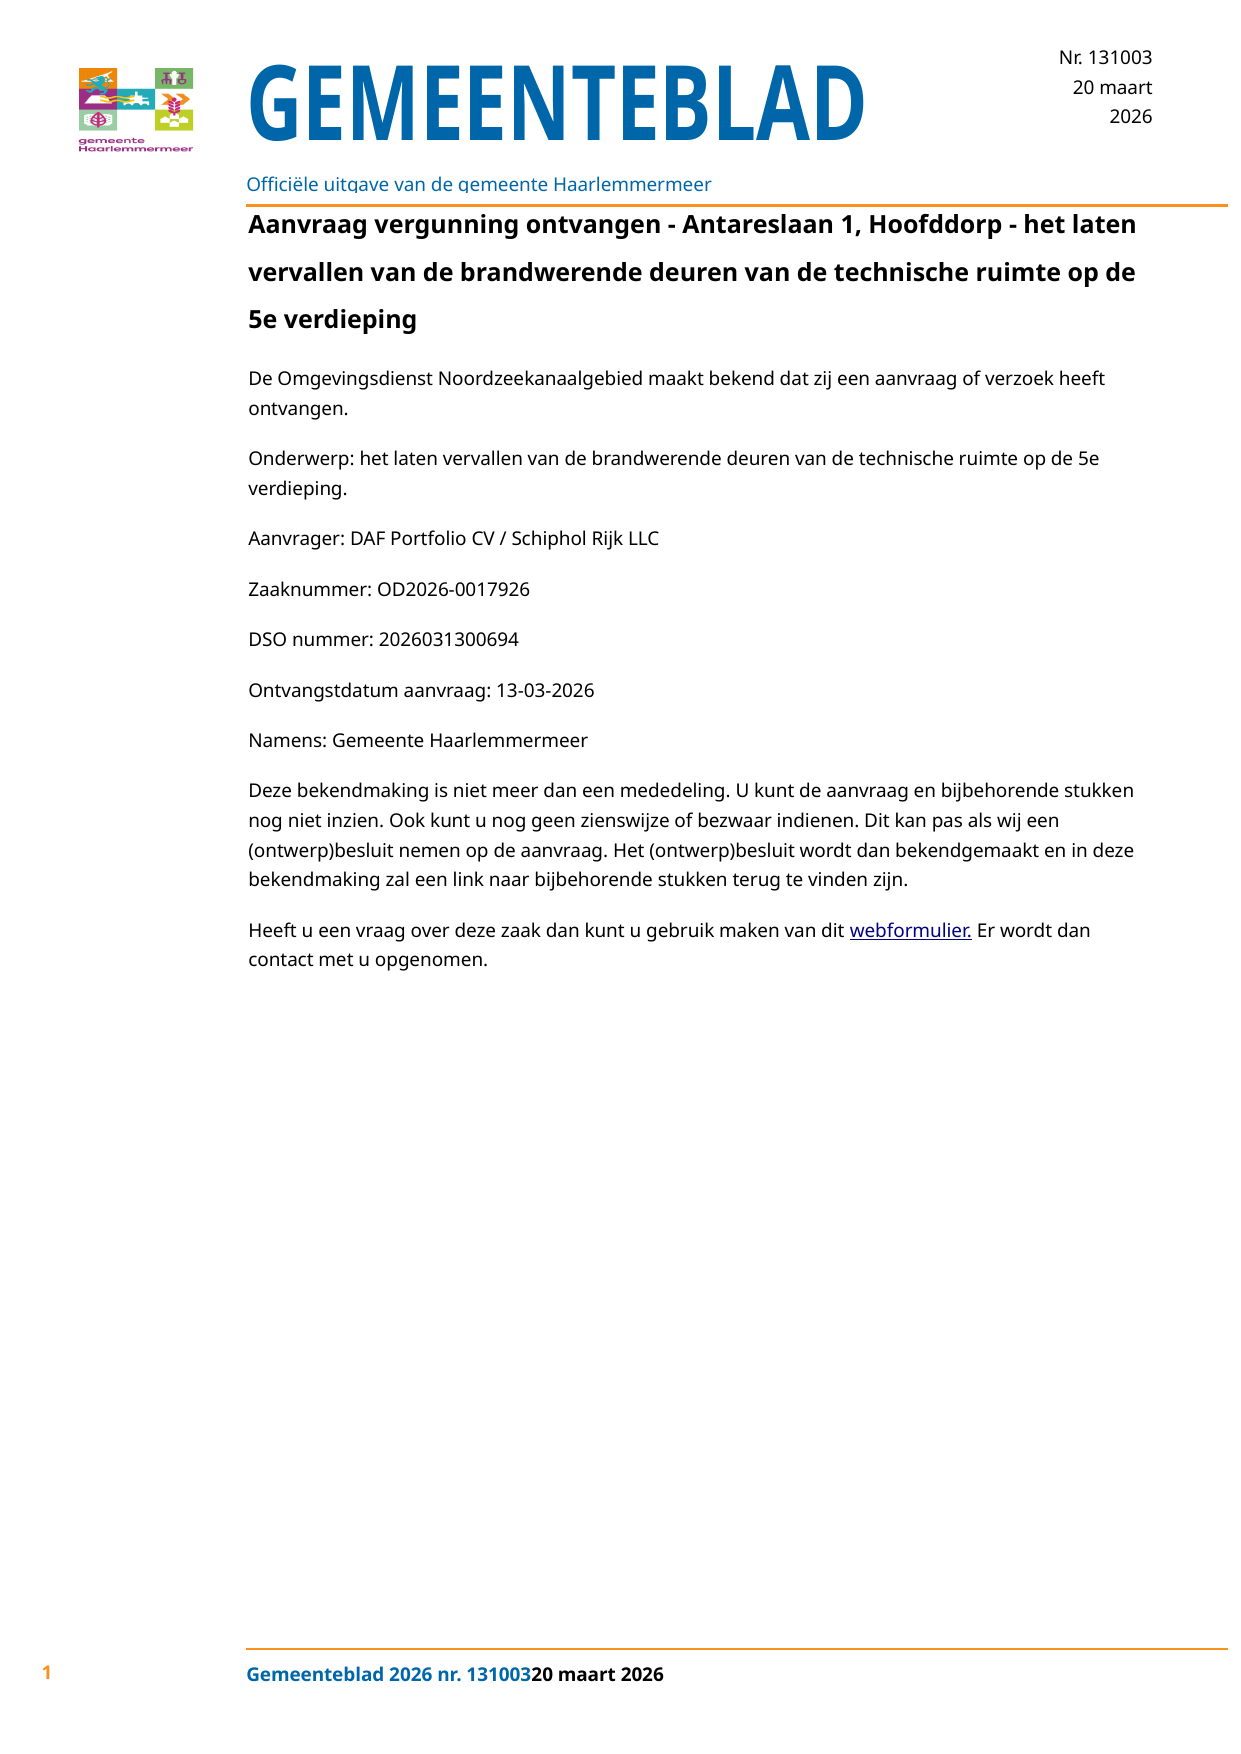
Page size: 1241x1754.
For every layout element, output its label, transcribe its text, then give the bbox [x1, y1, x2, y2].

text DSO nummer: 2026031300694 [248, 626, 1152, 652]
text De Omgevingsdienst Noordzeekanaalgebied maakt bekend dat zij een aanvraag of verzoek heeft ontvangen. [248, 366, 1152, 421]
text Namens: Gemeente Haarlemmermeer [248, 727, 1152, 753]
text Onderwerp: het laten vervallen van de brandwerende deuren van de technische ruimte op de 5e verdieping. [248, 446, 1152, 501]
text Ontvangstdatum aanvraag: 13-03-2026 [248, 677, 1152, 702]
text Aanvraag vergunning ontvangen - Antareslaan 1, Hoofddorp - het laten vervallen van de brandwerende deuren van de technische ruimte op de 5e verdieping [248, 207, 1152, 336]
text Deze bekendmaking is niet meer dan een mededeling. U kunt de aanvraag en bijbehorende stukken nog niet inzien. Ook kunt u nog geen zienswijze of bezwaar indienen. Dit kan pas als wij een (ontwerp)besluit nemen op de aanvraag. Het (ontwerp)besluit wordt dan bekendgemaakt en in deze bekendmaking zal een link naar bijbehorende stukken terug te vinden zijn. [248, 778, 1152, 892]
text Zaaknummer: OD2026-0017926 [248, 576, 1152, 602]
picture [41, 47, 231, 172]
text Aanvrager: DAF Portfolio CV / Schiphol Rijk LLC [248, 526, 1152, 551]
text Heeft u een vraag over deze zaak dan kunt u gebruik maken van dit webformulier. Er wordt dan contact met u opgenomen. [248, 917, 1152, 972]
